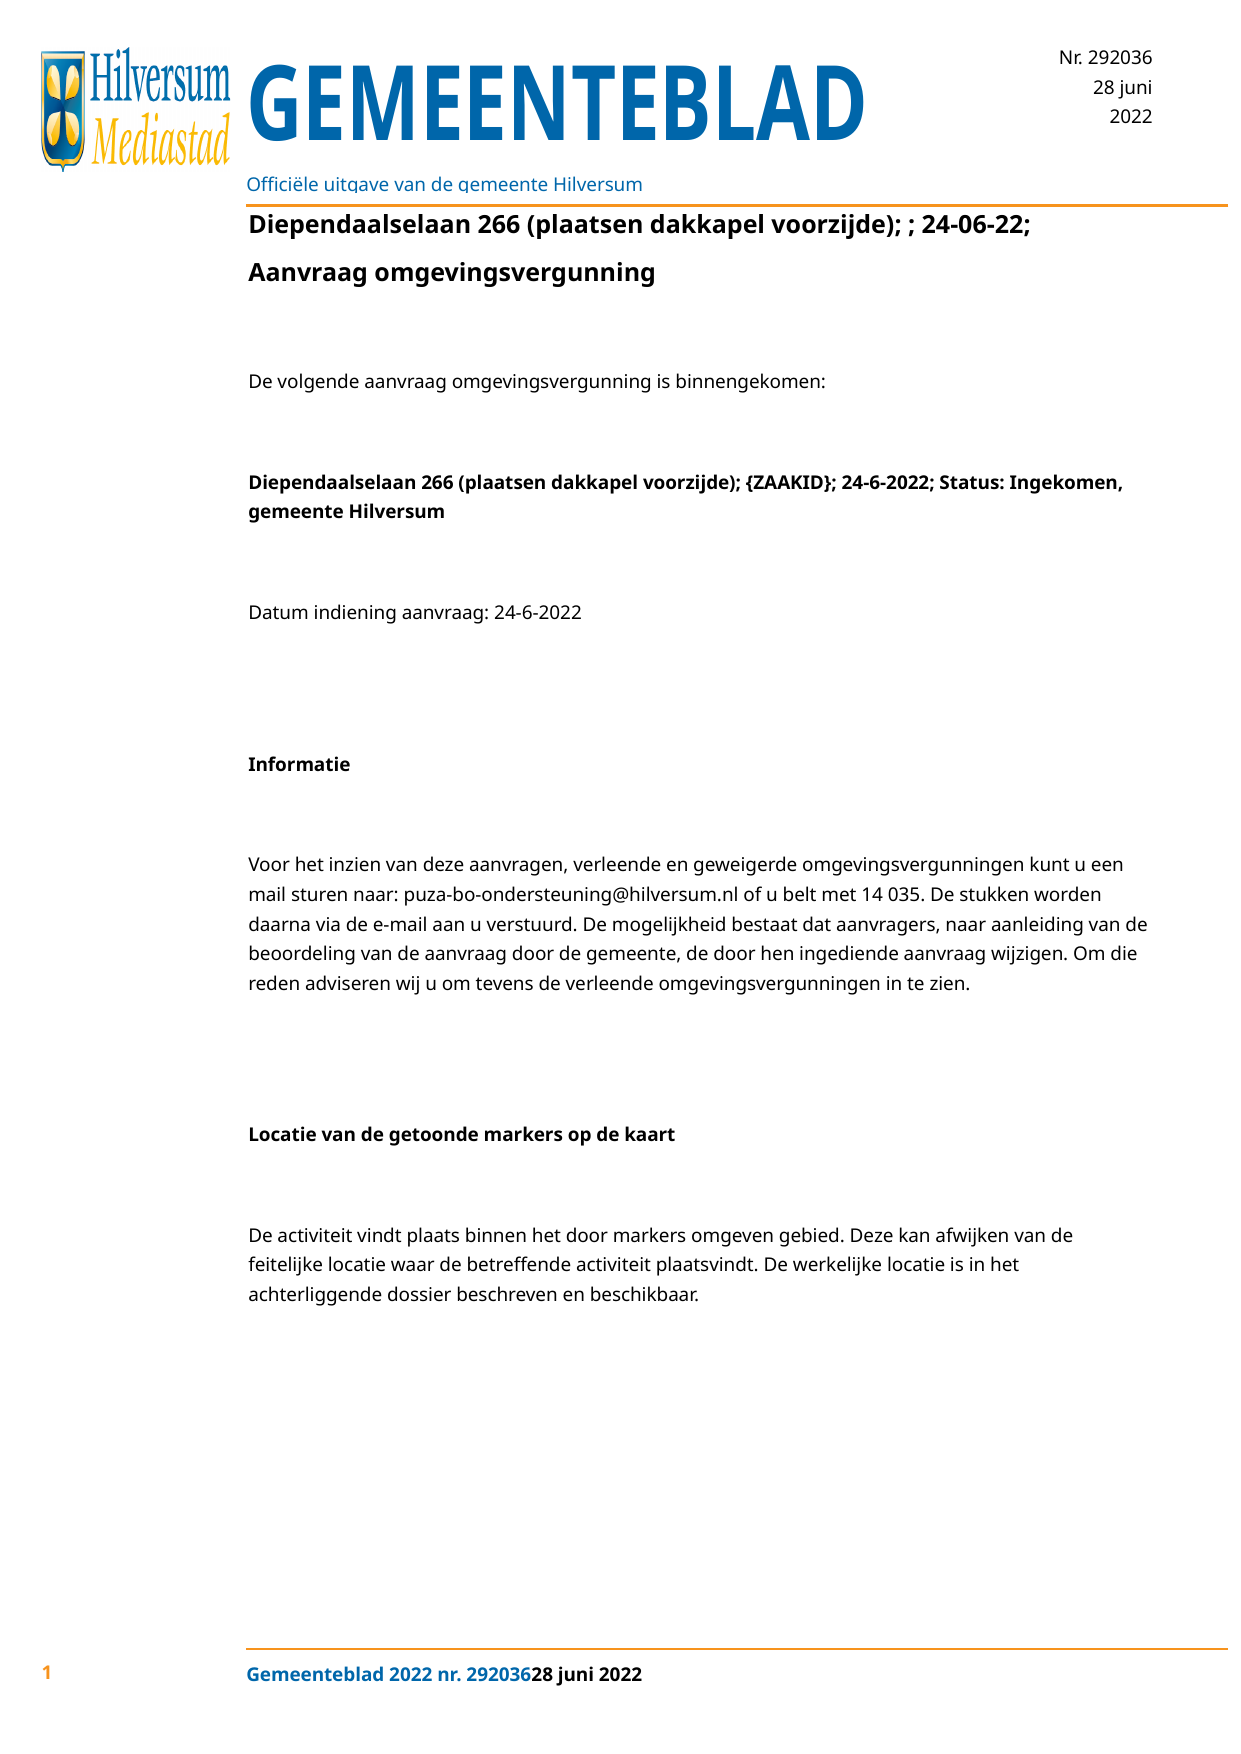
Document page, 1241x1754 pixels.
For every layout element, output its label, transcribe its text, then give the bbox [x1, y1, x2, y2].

text Informatie [248, 751, 1152, 777]
text Datum indiening aanvraag: 24-6-2022 [248, 599, 1152, 625]
text Diependaalselaan 266 (plaatsen dakkapel voorzijde); ; 24-06-22; Aanvraag omgevingsvergunning [248, 207, 1152, 288]
text De volgende aanvraag omgevingsvergunning is binnengekomen: [248, 368, 1152, 394]
text Voor het inzien van deze aanvragen, verleende en geweigerde omgevingsvergunningen kunt u een mail sturen naar: puza-bo-ondersteuning@hilversum.nl of u belt met 14 035. De stukken worden daarna via de e-mail aan u verstuurd. De mogelijkheid bestaat dat aanvragers, naar aanleiding van de beoordeling van de aanvraag door de gemeente, de door hen ingediende aanvraag wijzigen. Om die reden adviseren wij u om tevens de verleende omgevingsvergunningen in te zien. [248, 852, 1152, 996]
text De activiteit vindt plaats binnen het door markers omgeven gebied. Deze kan afwijken van de feitelijke locatie waar de betreffende activiteit plaatsvindt. De werkelijke locatie is in het achterliggende dossier beschreven en beschikbaar. [248, 1222, 1152, 1307]
picture [41, 47, 231, 172]
text Locatie van de getoonde markers op de kaart [248, 1121, 1152, 1147]
text Diependaalselaan 266 (plaatsen dakkapel voorzijde); {ZAAKID}; 24-6-2022; Status: Ingekomen, gemeente Hilversum [248, 469, 1152, 524]
